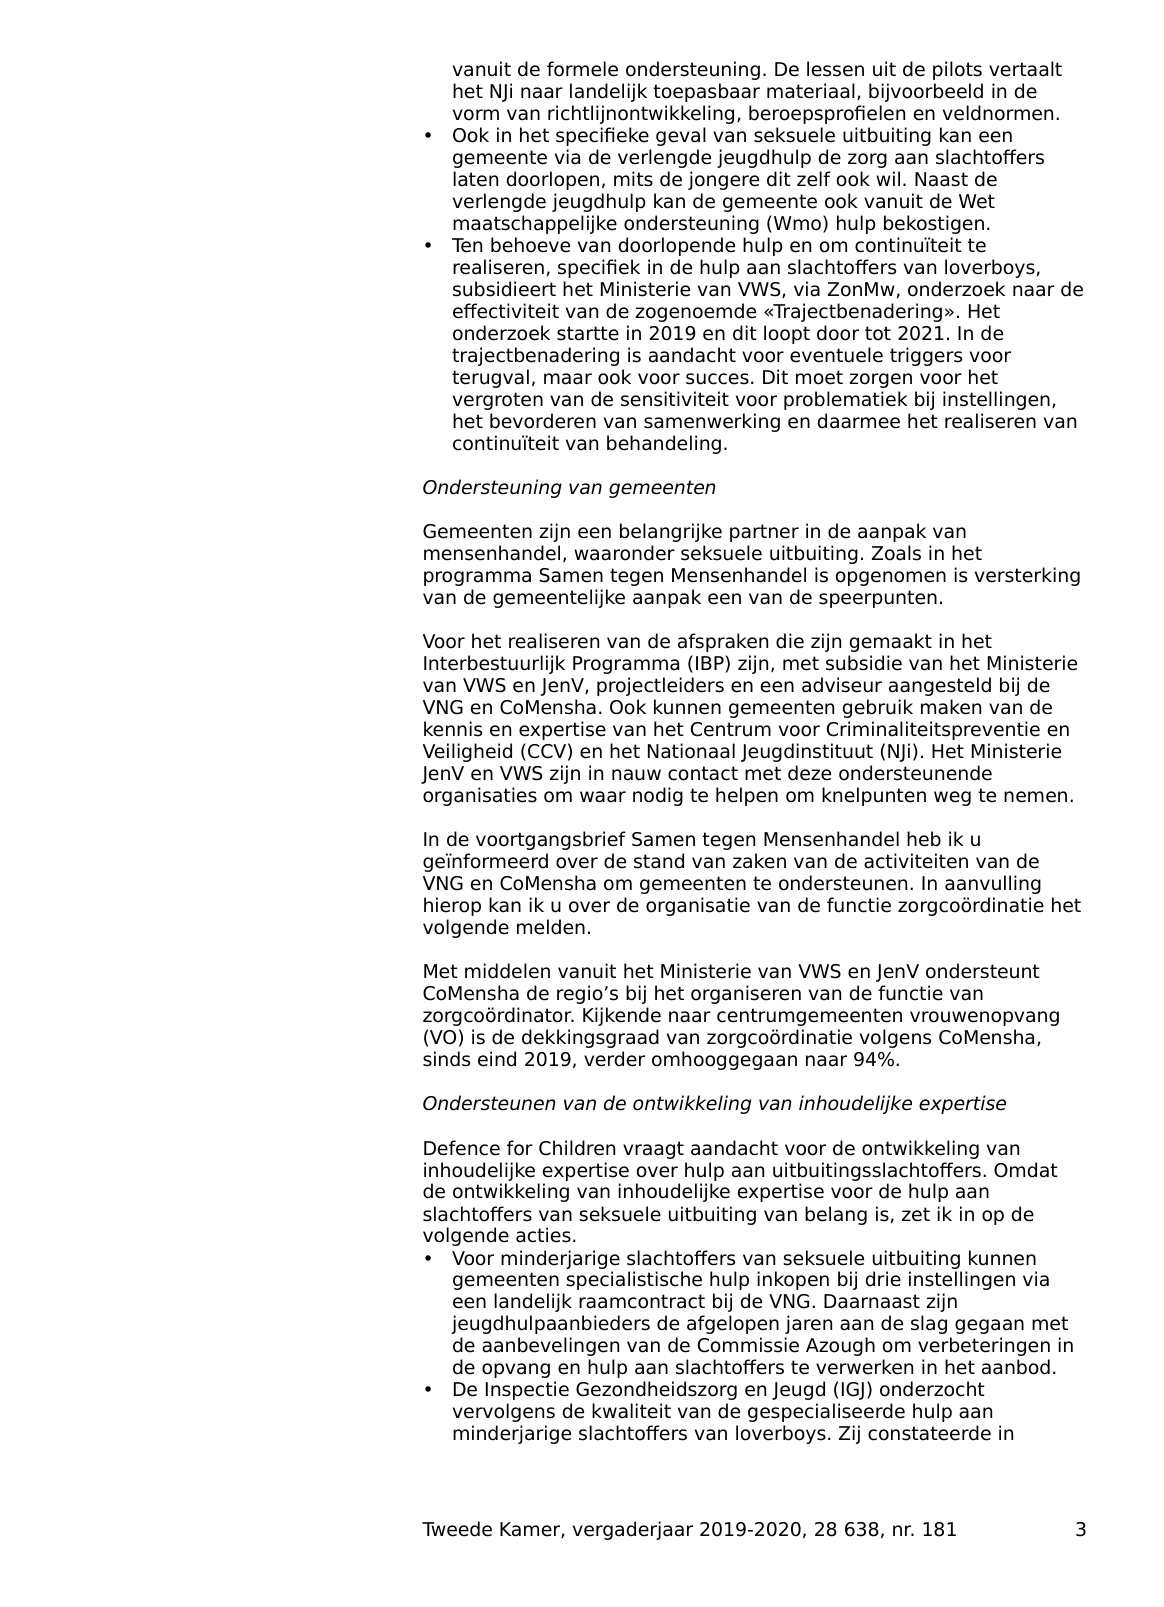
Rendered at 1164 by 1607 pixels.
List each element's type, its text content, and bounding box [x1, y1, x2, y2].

text vanuit de formele ondersteuning. De lessen uit de pilots vertaalt het NJi naar landelijk toepasbaar materiaal, bijvoorbeeld in de vorm van richtlijnontwikkeling, beroepsprofielen en veldnormen. [422, 59, 1087, 125]
text Gemeenten zijn een belangrijke partner in de aanpak van mensenhandel, waaronder seksuele uitbuiting. Zoals in het programma Samen tegen Mensenhandel is opgenomen is versterking van de gemeentelijke aanpak een van de speerpunten. [422, 521, 1087, 609]
text • De Inspectie Gezondheidszorg en Jeugd (IGJ) onderzocht vervolgens de kwaliteit van de gespecialiseerde hulp aan minderjarige slachtoffers van loverboys. Zij constateerde in [422, 1379, 1087, 1445]
text Voor het realiseren van de afspraken die zijn gemaakt in het Interbestuurlijk Programma (IBP) zijn, met subsidie van het Ministerie van VWS en JenV, projectleiders en een adviseur aangesteld bij de VNG en CoMensha. Ook kunnen gemeenten gebruik maken van de kennis en expertise van het Centrum voor Criminaliteitspreventie en Veiligheid (CCV) en het Nationaal Jeugdinstituut (NJi). Het Ministerie JenV en VWS zijn in nauw contact met deze ondersteunende organisaties om waar nodig te helpen om knelpunten weg te nemen. [422, 631, 1087, 807]
text Defence for Children vraagt aandacht voor de ontwikkeling van inhoudelijke expertise over hulp aan uitbuitingsslachtoffers. Omdat de ontwikkeling van inhoudelijke expertise voor de hulp aan slachtoffers van seksuele uitbuiting van belang is, zet ik in op de volgende acties. [422, 1137, 1087, 1247]
text • Ten behoeve van doorlopende hulp en om continuïteit te realiseren, specifiek in de hulp aan slachtoffers van loverboys, subsidieert het Ministerie van VWS, via ZonMw, onderzoek naar de effectiviteit van de zogenoemde «Trajectbenadering». Het onderzoek startte in 2019 en dit loopt door tot 2021. In de trajectbenadering is aandacht voor eventuele triggers voor terugval, maar ook voor succes. Dit moet zorgen voor het vergroten van de sensitiviteit voor problematiek bij instellingen, het bevorderen van samenwerking en daarmee het realiseren van continuïteit van behandeling. [422, 235, 1087, 455]
subtitle Ondersteuning van gemeenten [422, 477, 1087, 499]
text Met middelen vanuit het Ministerie van VWS en JenV ondersteunt CoMensha de regio’s bij het organiseren van de functie van zorgcoördinator. Kijkende naar centrumgemeenten vrouwenopvang (VO) is de dekkingsgraad van zorgcoördinatie volgens CoMensha, sinds eind 2019, verder omhooggegaan naar 94%. [422, 961, 1087, 1071]
text In de voortgangsbrief Samen tegen Mensenhandel heb ik u geïnformeerd over de stand van zaken van de activiteiten van de VNG en CoMensha om gemeenten te ondersteunen. In aanvulling hierop kan ik u over de organisatie van de functie zorgcoördinatie het volgende melden. [422, 829, 1087, 939]
text • Voor minderjarige slachtoffers van seksuele uitbuiting kunnen gemeenten specialistische hulp inkopen bij drie instellingen via een landelijk raamcontract bij de VNG. Daarnaast zijn jeugdhulpaanbieders de afgelopen jaren aan de slag gegaan met de aanbevelingen van de Commissie Azough om verbeteringen in de opvang en hulp aan slachtoffers te verwerken in het aanbod. [422, 1247, 1087, 1379]
subtitle Ondersteunen van de ontwikkeling van inhoudelijke expertise [422, 1093, 1087, 1115]
text • Ook in het specifieke geval van seksuele uitbuiting kan een gemeente via de verlengde jeugdhulp de zorg aan slachtoffers laten doorlopen, mits de jongere dit zelf ook wil. Naast de verlengde jeugdhulp kan de gemeente ook vanuit de Wet maatschappelijke ondersteuning (Wmo) hulp bekostigen. [422, 125, 1087, 235]
